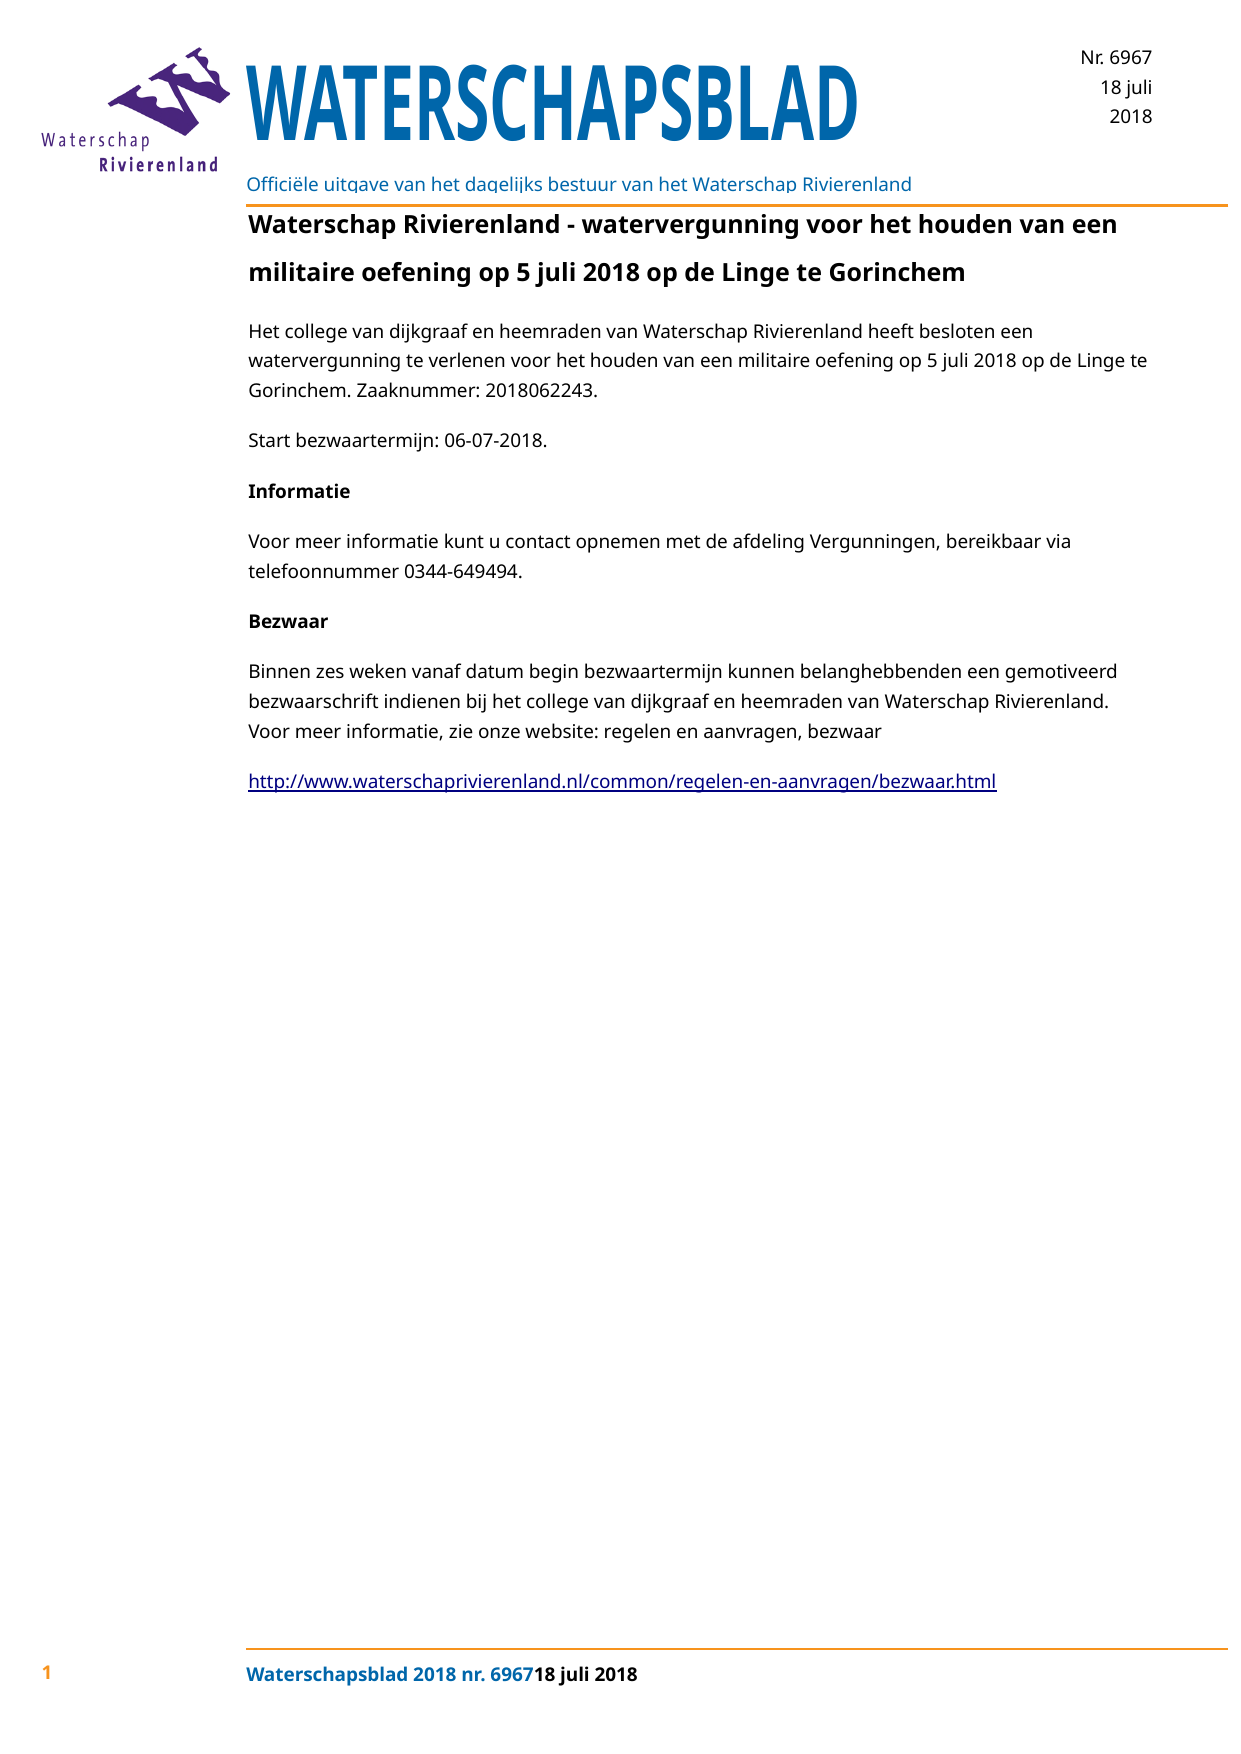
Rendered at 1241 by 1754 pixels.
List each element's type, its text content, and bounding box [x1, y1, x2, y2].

text Bezwaar [248, 608, 1152, 634]
text Informatie [248, 478, 1152, 504]
text Waterschap Rivierenland - watervergunning voor het houden van een militaire oefening op 5 juli 2018 op de Linge te Gorinchem [248, 207, 1152, 288]
text Het college van dijkgraaf en heemraden van Waterschap Rivierenland heeft besloten een watervergunning te verlenen voor het houden van een militaire oefening op 5 juli 2018 op de Linge te Gorinchem. Zaaknummer: 2018062243. [248, 318, 1152, 403]
text http://www.waterschaprivierenland.nl/common/regelen-en-aanvragen/bezwaar.html [248, 768, 1152, 794]
text Binnen zes weken vanaf datum begin bezwaartermijn kunnen belanghebbenden een gemotiveerd bezwaarschrift indienen bij het college van dijkgraaf en heemraden van Waterschap Rivierenland. Voor meer informatie, zie onze website: regelen en aanvragen, bezwaar [248, 659, 1152, 744]
text Start bezwaartermijn: 06-07-2018. [248, 427, 1152, 453]
picture [41, 47, 231, 172]
text Voor meer informatie kunt u contact opnemen met de afdeling Vergunningen, bereikbaar via telefoonnummer 0344-649494. [248, 528, 1152, 584]
